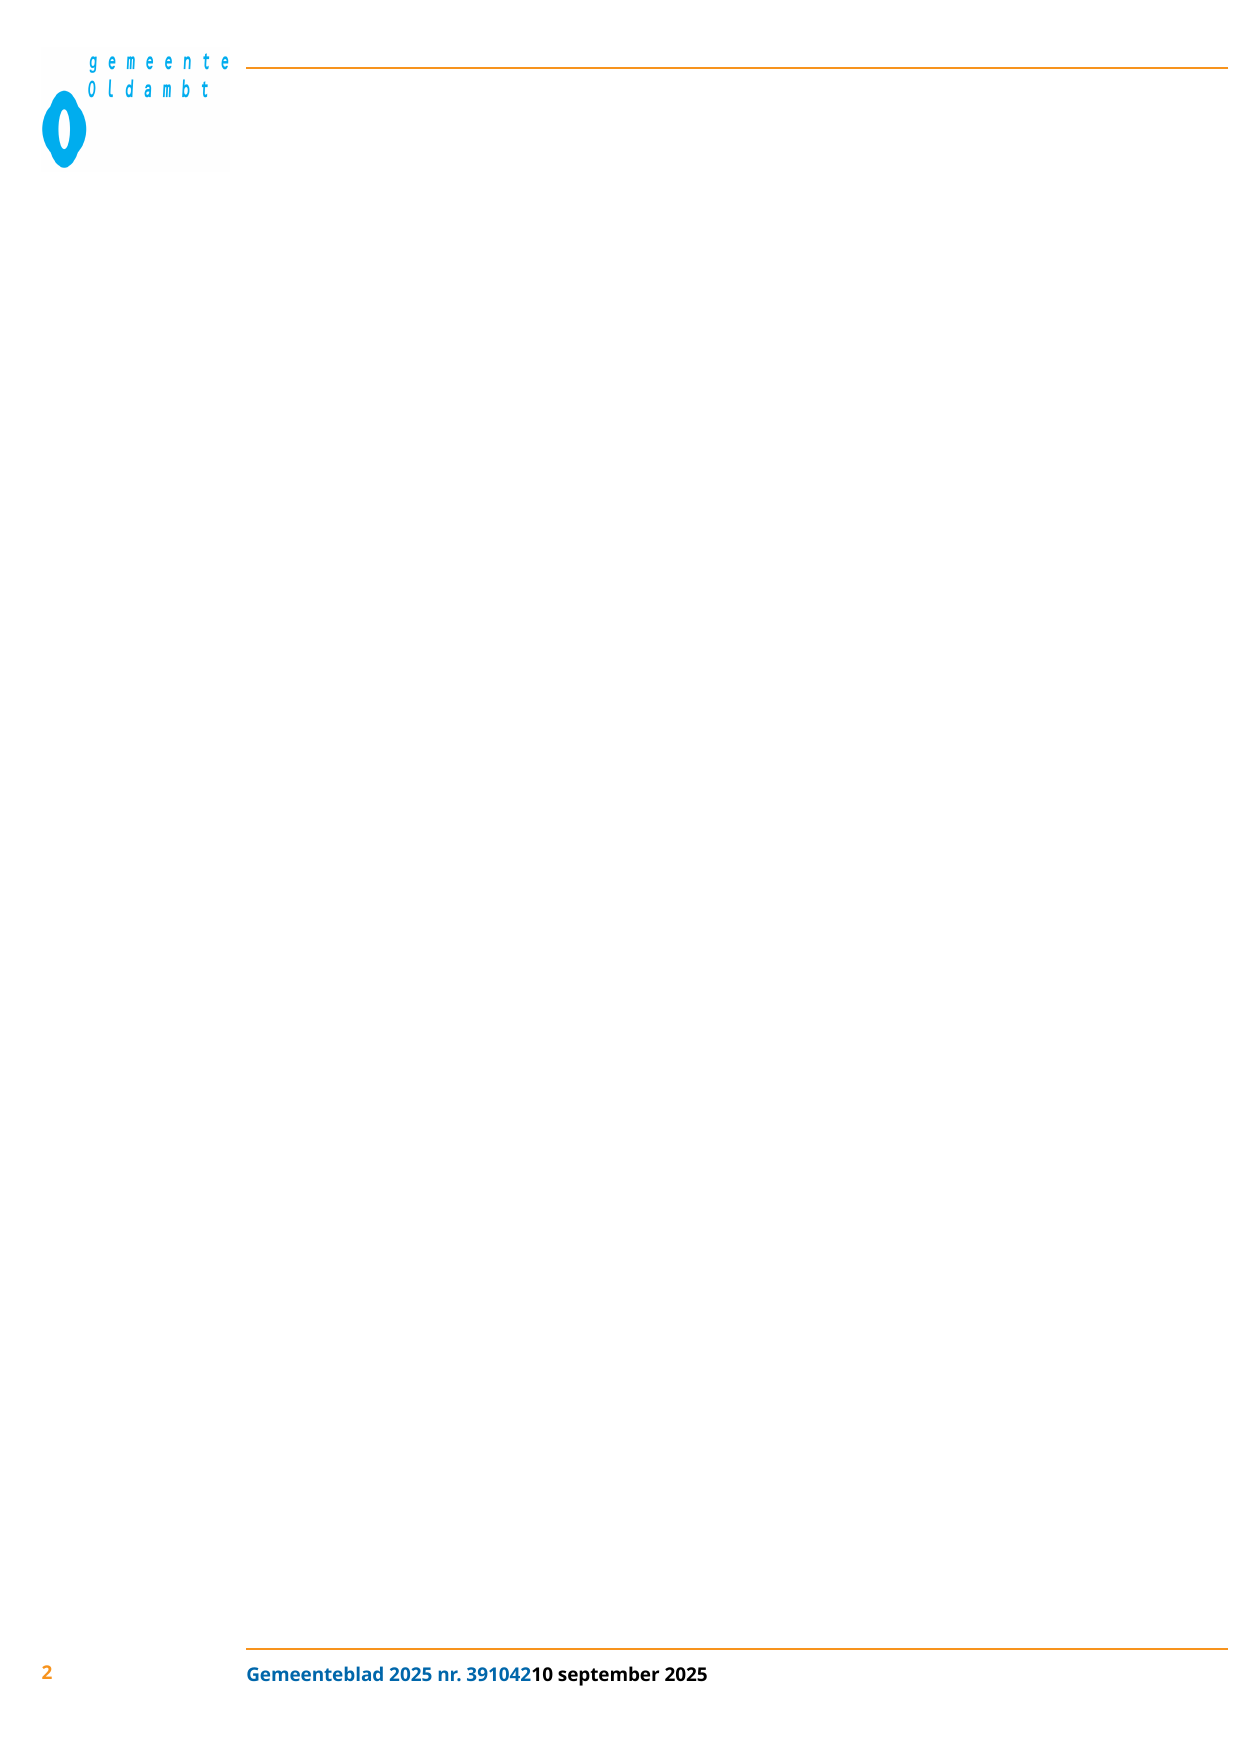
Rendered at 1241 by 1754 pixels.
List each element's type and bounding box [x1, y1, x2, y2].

picture [41, 47, 231, 172]
